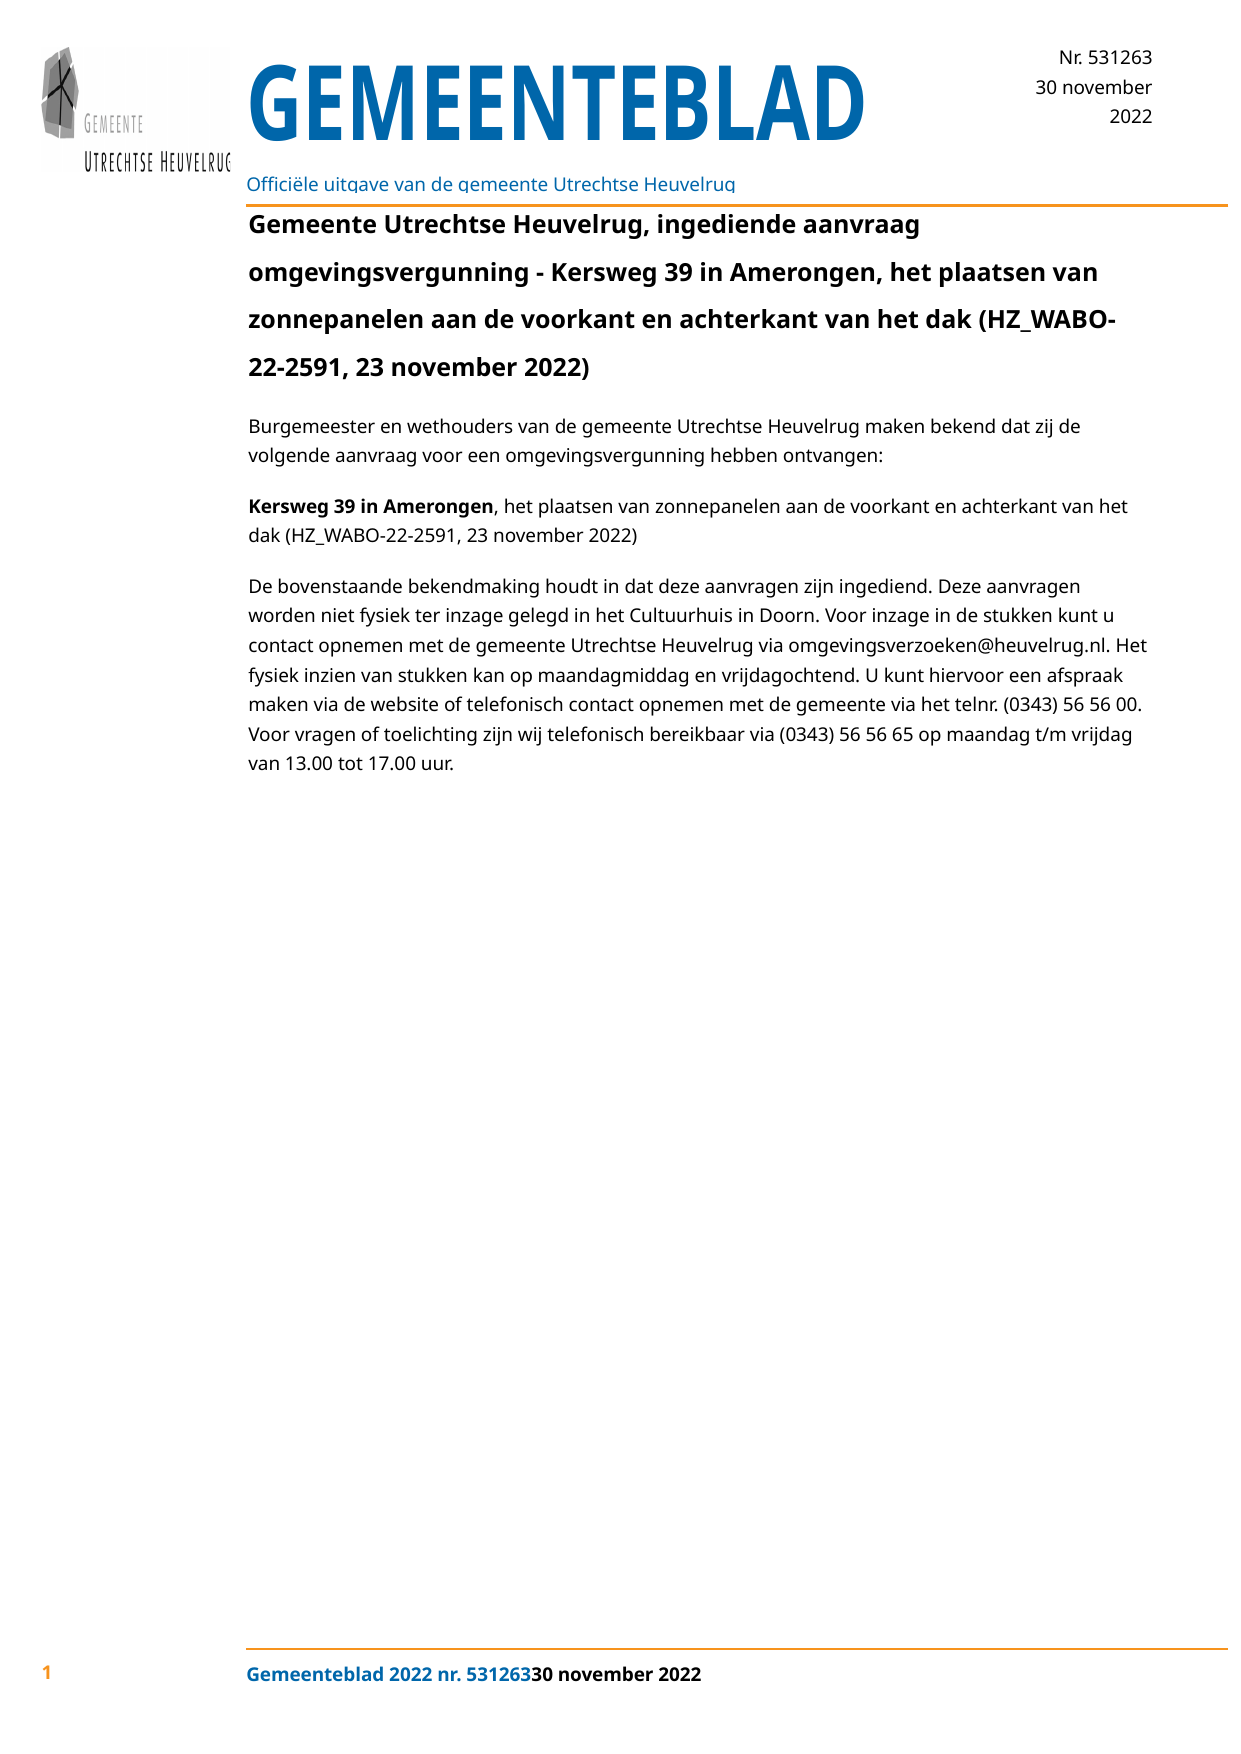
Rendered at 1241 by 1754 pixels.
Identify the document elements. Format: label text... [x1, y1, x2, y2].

picture [41, 47, 231, 172]
text Kersweg 39 in Amerongen, het plaatsen van zonnepanelen aan de voorkant en achterkant van het dak (HZ_WABO-22-2591, 23 november 2022) [248, 493, 1152, 548]
text Gemeente Utrechtse Heuvelrug, ingediende aanvraag omgevingsvergunning - Kersweg 39 in Amerongen, het plaatsen van zonnepanelen aan de voorkant en achterkant van het dak (HZ_WABO-22-2591, 23 november 2022) [248, 207, 1152, 384]
text Burgemeester en wethouders van de gemeente Utrechtse Heuvelrug maken bekend dat zij de volgende aanvraag voor een omgevingsvergunning hebben ontvangen: [248, 413, 1152, 468]
text De bovenstaande bekendmaking houdt in dat deze aanvragen zijn ingediend. Deze aanvragen worden niet fysiek ter inzage gelegd in het Cultuurhuis in Doorn. Voor inzage in de stukken kunt u contact opnemen met de gemeente Utrechtse Heuvelrug via omgevingsverzoeken@heuvelrug.nl. Het fysiek inzien van stukken kan op maandagmiddag en vrijdagochtend. U kunt hiervoor een afspraak maken via de website of telefonisch contact opnemen met de gemeente via het telnr. (0343) 56 56 00. Voor vragen of toelichting zijn wij telefonisch bereikbaar via (0343) 56 56 65 op maandag t/m vrijdag van 13.00 tot 17.00 uur. [248, 573, 1152, 776]
